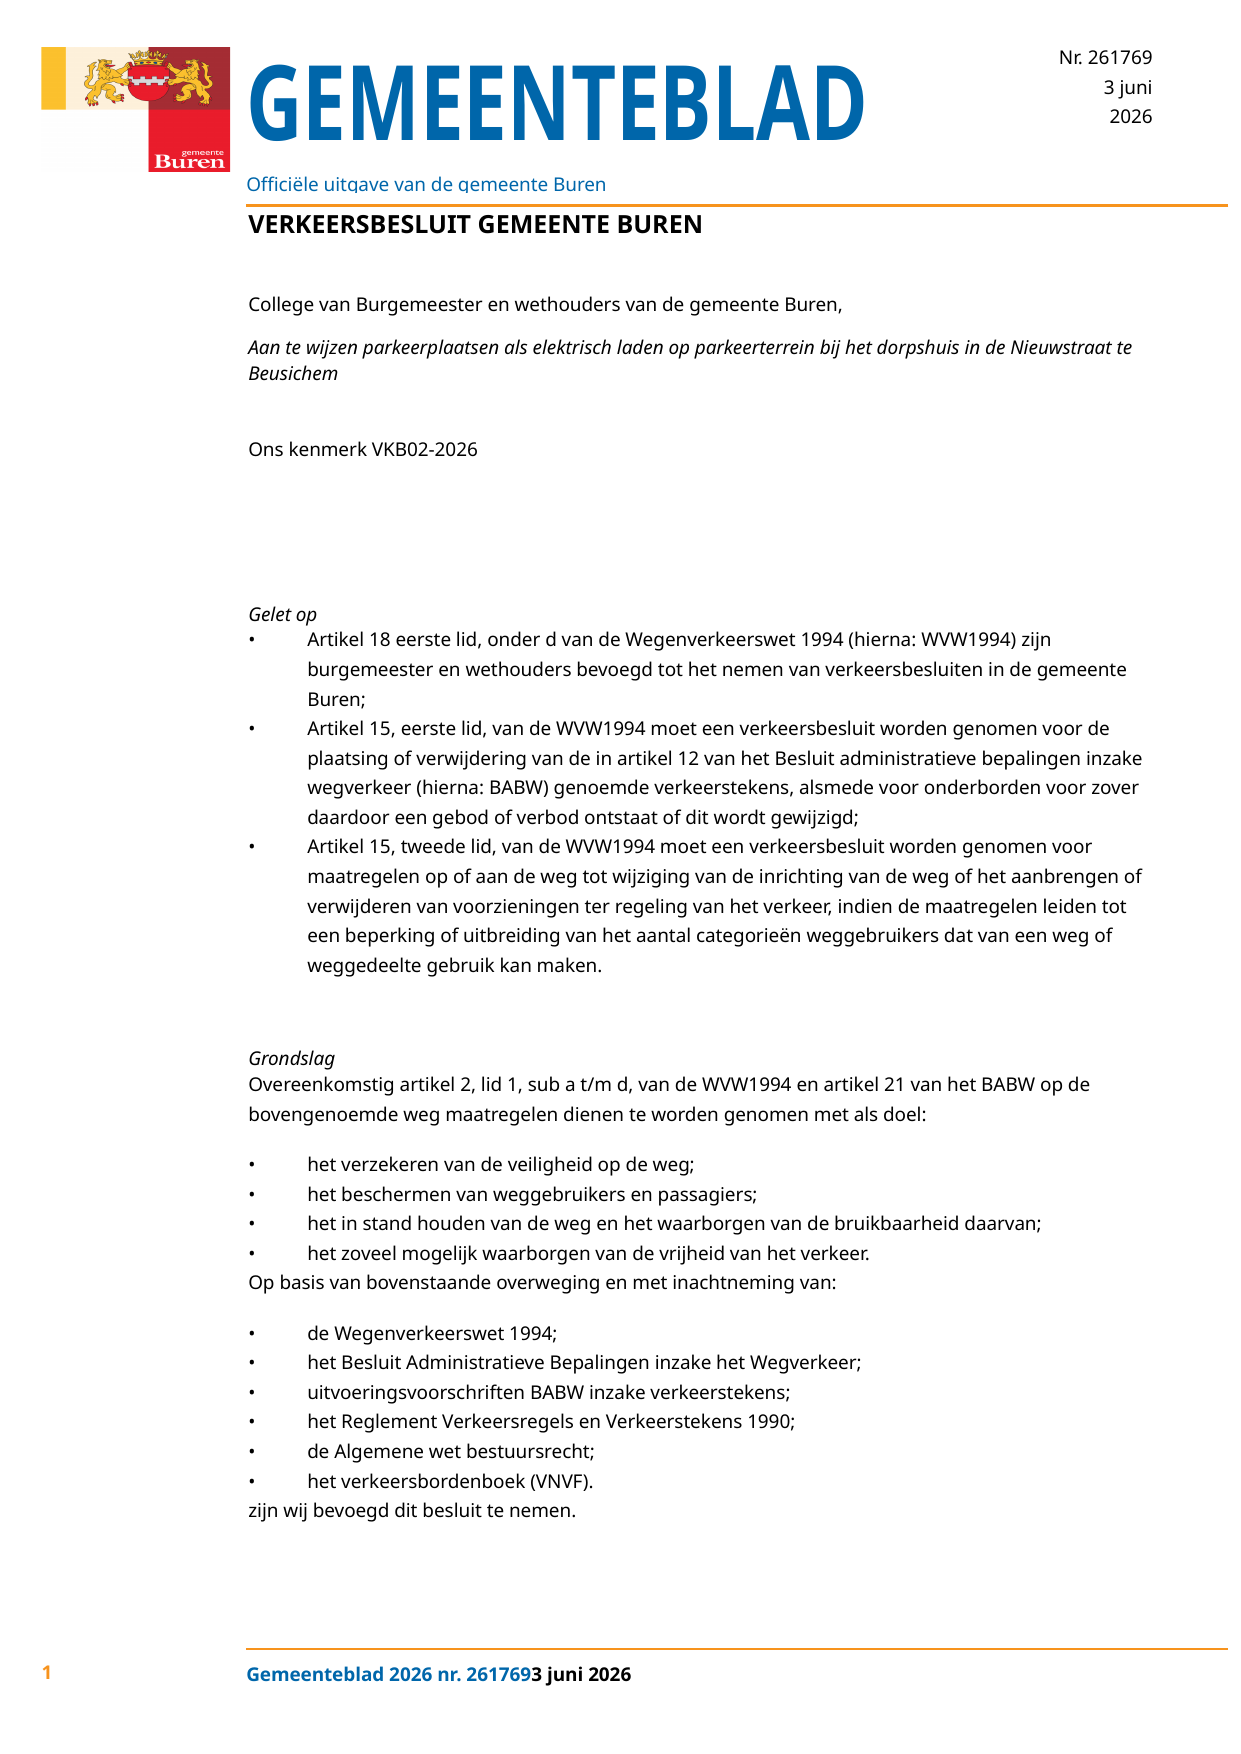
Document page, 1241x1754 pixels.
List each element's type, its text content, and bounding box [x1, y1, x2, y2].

text Op basis van bovenstaande overweging en met inachtneming van: [248, 1269, 1152, 1295]
text Overeenkomstig artikel 2, lid 1, sub a t/m d, van de WVW1994 en artikel 21 van het BABW op de bovengenoemde weg maatregelen dienen te worden genomen met als doel: [248, 1071, 1152, 1127]
list Artikel 18 eerste lid, onder d van de Wegenverkeerswet 1994 (hierna: WVW1994) zijn burgemeester en wethouders bevoegd tot het nemen van verkeersbesluiten in de gemeente Buren; [248, 627, 1152, 711]
text Ons kenmerk VKB02-2026 [248, 436, 1152, 462]
list uitvoeringsvoorschriften BABW inzake verkeerstekens; [248, 1379, 1152, 1405]
picture [41, 47, 231, 172]
list het Besluit Administratieve Bepalingen inzake het Wegverkeer; [248, 1349, 1152, 1375]
list de Algemene wet bestuursrecht; [248, 1438, 1152, 1464]
text Grondslag [248, 1046, 1152, 1071]
text Aan te wijzen parkeerplaatsen als elektrisch laden op parkeerterrein bij het dorpshuis in de Nieuwstraat te Beusichem [248, 334, 1152, 386]
text College van Burgemeester en wethouders van de gemeente Buren, [248, 291, 1152, 317]
list het zoveel mogelijk waarborgen van de vrijheid van het verkeer. [248, 1240, 1152, 1266]
text Gelet op [248, 601, 1152, 627]
text VERKEERSBESLUIT GEMEENTE BUREN [248, 207, 1152, 241]
list het verkeersbordenboek (VNVF). [248, 1468, 1152, 1494]
list Artikel 15, tweede lid, van de WVW1994 moet een verkeersbesluit worden genomen voor maatregelen op of aan de weg tot wijziging van de inrichting van de weg of het aanbrengen of verwijderen van voorzieningen ter regeling van het verkeer, indien de maatregelen leiden tot een beperking of uitbreiding van het aantal categorieën weggebruikers dat van een weg of weggedeelte gebruik kan maken. [248, 834, 1152, 978]
list het Reglement Verkeersregels en Verkeerstekens 1990; [248, 1409, 1152, 1434]
list de Wegenverkeerswet 1994; [248, 1320, 1152, 1346]
text zijn wij bevoegd dit besluit te nemen. [248, 1497, 1152, 1523]
list het in stand houden van de weg en het waarborgen van de bruikbaarheid daarvan; [248, 1210, 1152, 1236]
list het beschermen van weggebruikers en passagiers; [248, 1181, 1152, 1207]
list Artikel 15, eerste lid, van de WVW1994 moet een verkeersbesluit worden genomen voor de plaatsing of verwijdering van de in artikel 12 van het Besluit administratieve bepalingen inzake wegverkeer (hierna: BABW) genoemde verkeerstekens, alsmede voor onderborden voor zover daardoor een gebod of verbod ontstaat of dit wordt gewijzigd; [248, 715, 1152, 830]
list het verzekeren van de veiligheid op de weg; [248, 1151, 1152, 1177]
